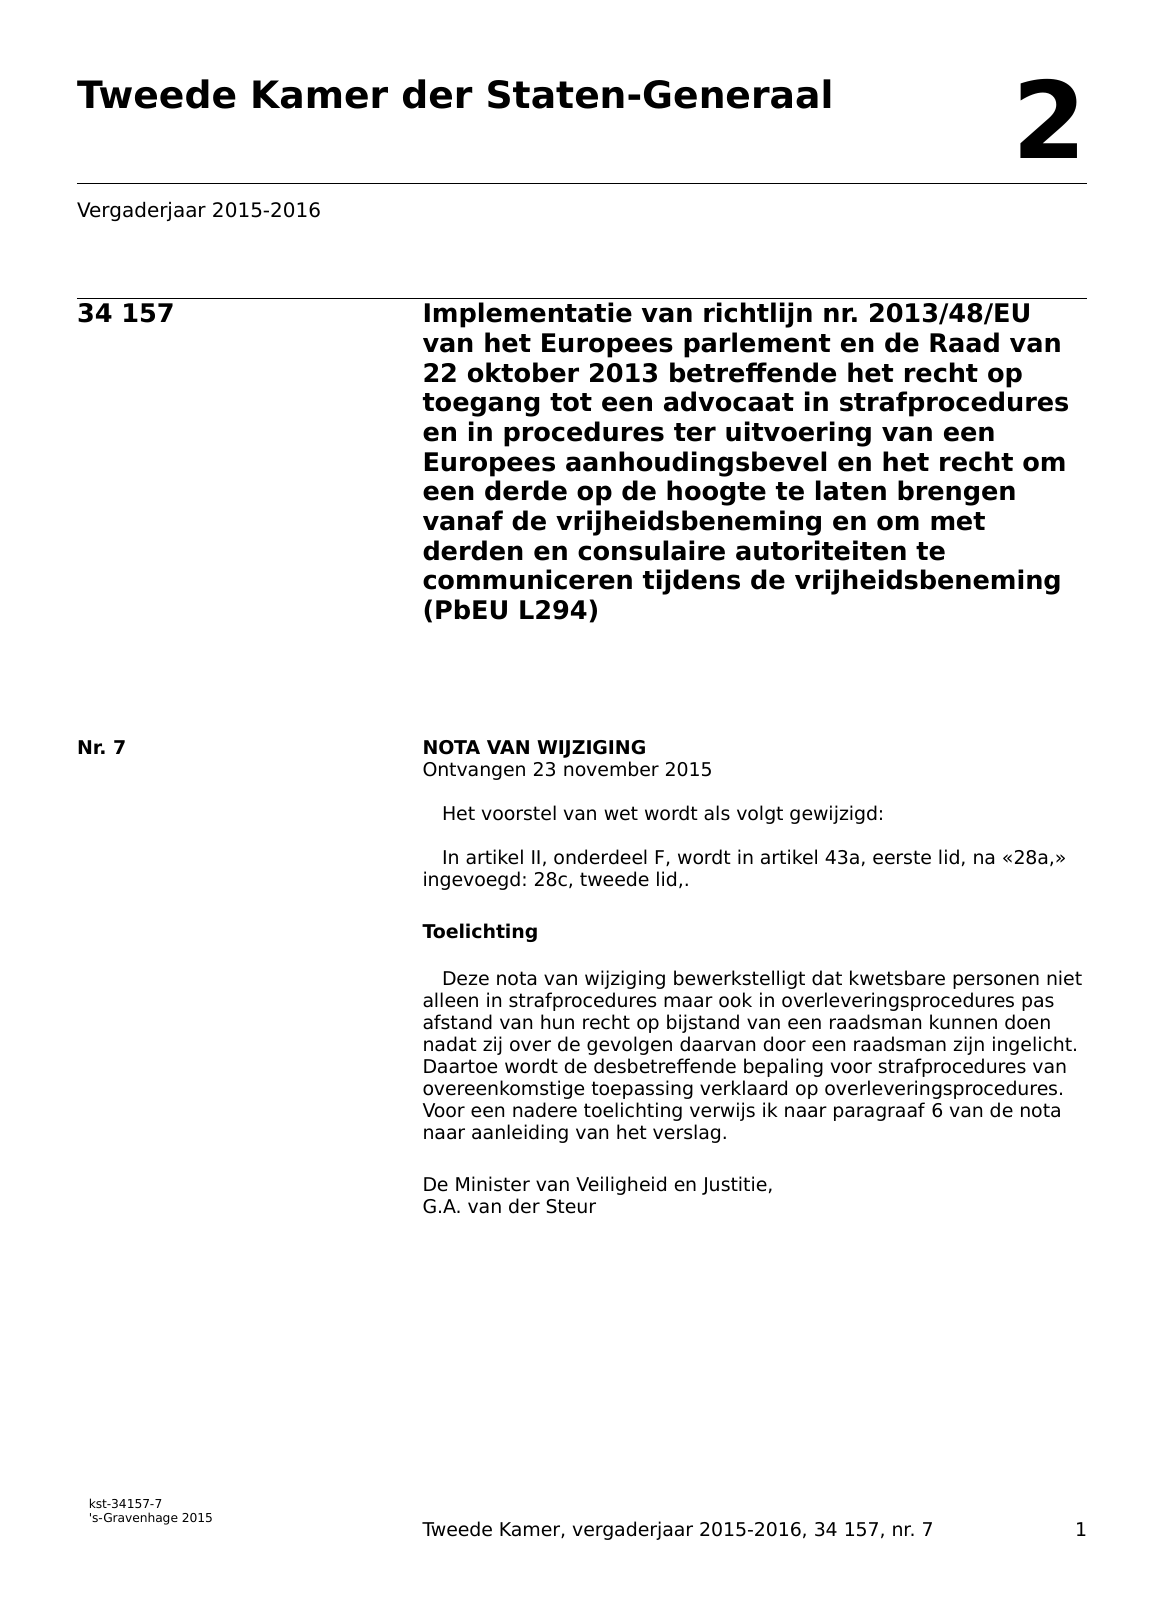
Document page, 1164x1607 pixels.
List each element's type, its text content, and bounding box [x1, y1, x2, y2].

subtitle 34 157 Implementatie van richtlijn nr. 2013/48/EU van het Europees parlement en de Raad van 22 oktober 2013 betreffende het recht op toegang tot een advocaat in strafprocedures en in procedures ter uitvoering van een Europees aanhoudingsbevel en het recht om een derde op de hoogte te laten brengen vanaf de vrijheidsbeneming en om met derden en consulaire autoriteiten te communiceren tijdens de vrijheidsbeneming (PbEU L294) [77, 299, 1087, 626]
table_header Tweede Kamer der Staten-Generaal [77, 59, 886, 183]
text kst-34157-7 [88, 1497, 323, 1511]
table_header 2 [886, 59, 1087, 183]
text Deze nota van wijziging bewerkstelligt dat kwetsbare personen niet alleen in strafprocedures maar ook in overleveringsprocedures pas afstand van hun recht op bijstand van een raadsman kunnen doen nadat zij over de gevolgen daarvan door een raadsman zijn ingelicht. Daartoe wordt de desbetreffende bepaling voor strafprocedures van overeenkomstige toepassing verklaard op overleveringsprocedures. Voor een nadere toelichting verwijs ik naar paragraaf 6 van de nota naar aanleiding van het verslag. [422, 968, 1087, 1144]
subtitle Toelichting [422, 921, 1087, 943]
text De Minister van Veiligheid en Justitie, G.A. van der Steur [422, 1174, 1087, 1218]
text In artikel II, onderdeel F, wordt in artikel 43a, eerste lid, na «28a,» ingevoegd: 28c, tweede lid,. [422, 847, 1087, 891]
text Het voorstel van wet wordt als volgt gewijzigd: [422, 803, 1087, 825]
text Ontvangen 23 november 2015 [422, 758, 1087, 781]
text 's-Gravenhage 2015 [88, 1511, 323, 1525]
table_cell Vergaderjaar 2015-2016 [77, 184, 1087, 298]
subtitle Nr. 7 NOTA VAN WIJZIGING [77, 737, 1087, 758]
